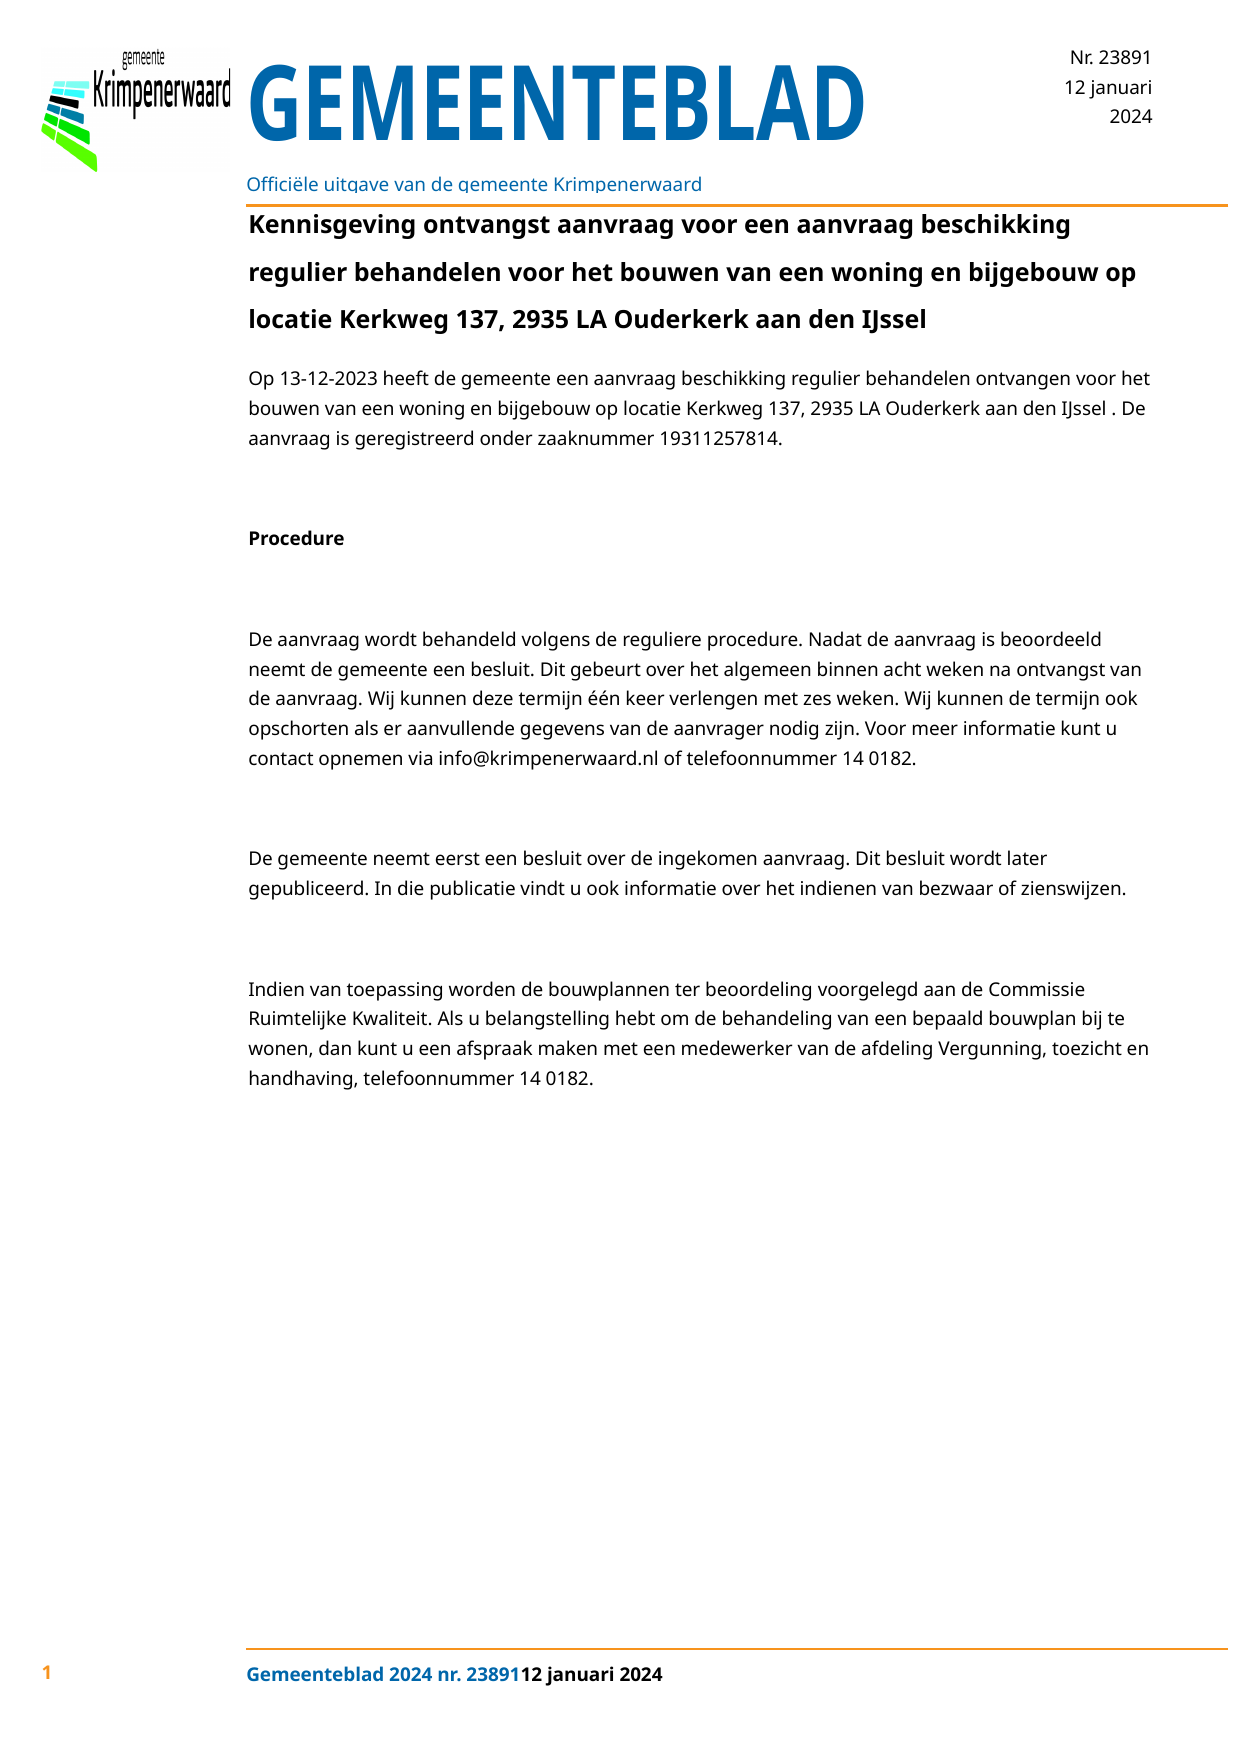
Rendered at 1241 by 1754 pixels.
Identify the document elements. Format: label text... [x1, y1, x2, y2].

text Procedure [248, 526, 1152, 551]
text Op 13-12-2023 heeft de gemeente een aanvraag beschikking regulier behandelen ontvangen voor het bouwen van een woning en bijgebouw op locatie Kerkweg 137, 2935 LA Ouderkerk aan den IJssel . De aanvraag is geregistreerd onder zaaknummer 19311257814. [248, 366, 1152, 450]
text Kennisgeving ontvangst aanvraag voor een aanvraag beschikking regulier behandelen voor het bouwen van een woning en bijgebouw op locatie Kerkweg 137, 2935 LA Ouderkerk aan den IJssel [248, 207, 1152, 336]
picture [41, 47, 231, 172]
text De gemeente neemt eerst een besluit over de ingekomen aanvraag. Dit besluit wordt later gepubliceerd. In die publicatie vindt u ook informatie over het indienen van bezwaar of zienswijzen. [248, 846, 1152, 901]
text De aanvraag wordt behandeld volgens de reguliere procedure. Nadat de aanvraag is beoordeeld neemt de gemeente een besluit. Dit gebeurt over het algemeen binnen acht weken na ontvangst van de aanvraag. Wij kunnen deze termijn één keer verlengen met zes weken. Wij kunnen de termijn ook opschorten als er aanvullende gegevens van de aanvrager nodig zijn. Voor meer informatie kunt u contact opnemen via info@krimpenerwaard.nl of telefoonnummer 14 0182. [248, 626, 1152, 770]
text Indien van toepassing worden de bouwplannen ter beoordeling voorgelegd aan de Commissie Ruimtelijke Kwaliteit. Als u belangstelling hebt om de behandeling van een bepaald bouwplan bij te wonen, dan kunt u een afspraak maken met een medewerker van de afdeling Vergunning, toezicht en handhaving, telefoonnummer 14 0182. [248, 976, 1152, 1090]
